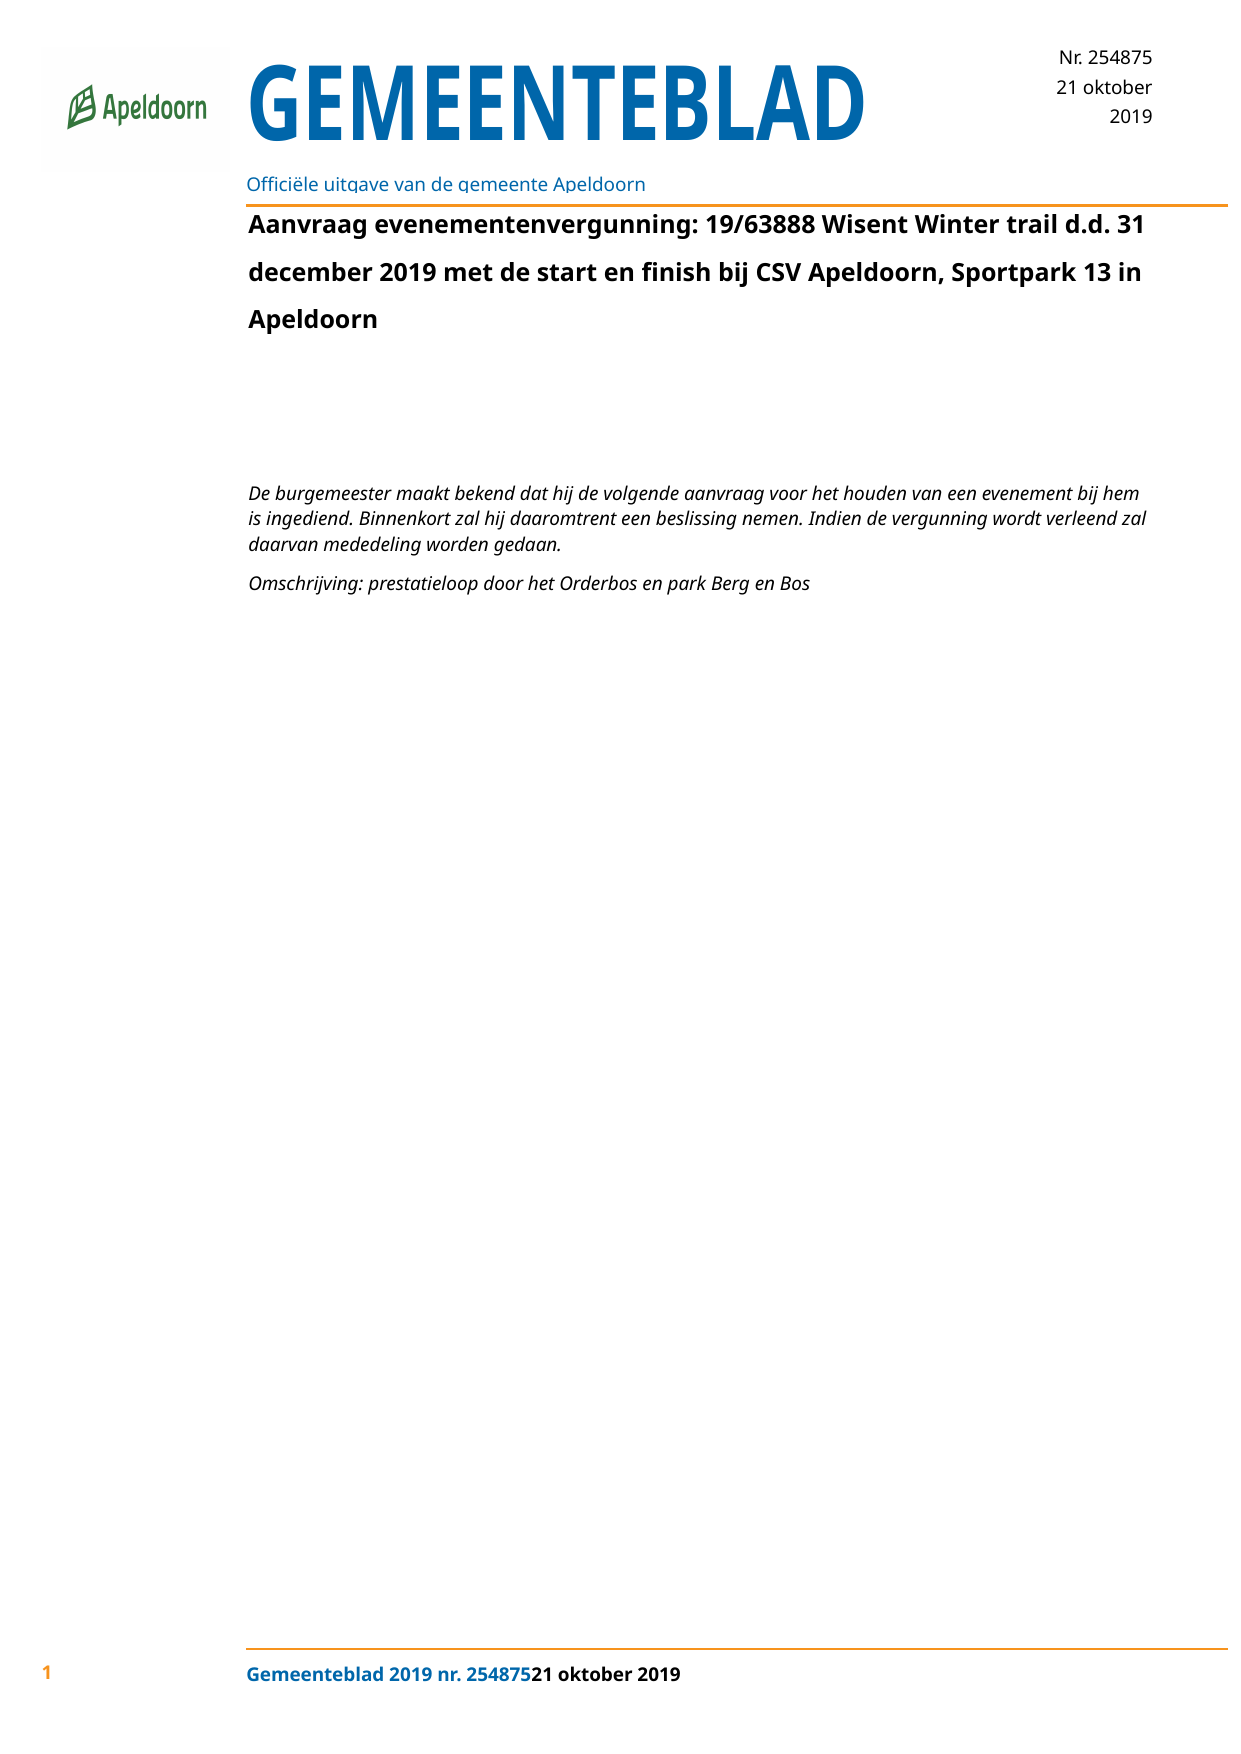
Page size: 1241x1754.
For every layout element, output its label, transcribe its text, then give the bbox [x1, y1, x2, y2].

picture [41, 47, 231, 172]
text Aanvraag evenementenvergunning: 19/63888 Wisent Winter trail d.d. 31 december 2019 met de start en finish bij CSV Apeldoorn, Sportpark 13 in Apeldoorn [248, 207, 1152, 336]
text Omschrijving: prestatieloop door het Orderbos en park Berg en Bos [248, 571, 1152, 596]
text De burgemeester maakt bekend dat hij de volgende aanvraag voor het houden van een evenement bij hem is ingediend. Binnenkort zal hij daaromtrent een beslissing nemen. Indien de vergunning wordt verleend zal daarvan mededeling worden gedaan. [248, 480, 1152, 557]
